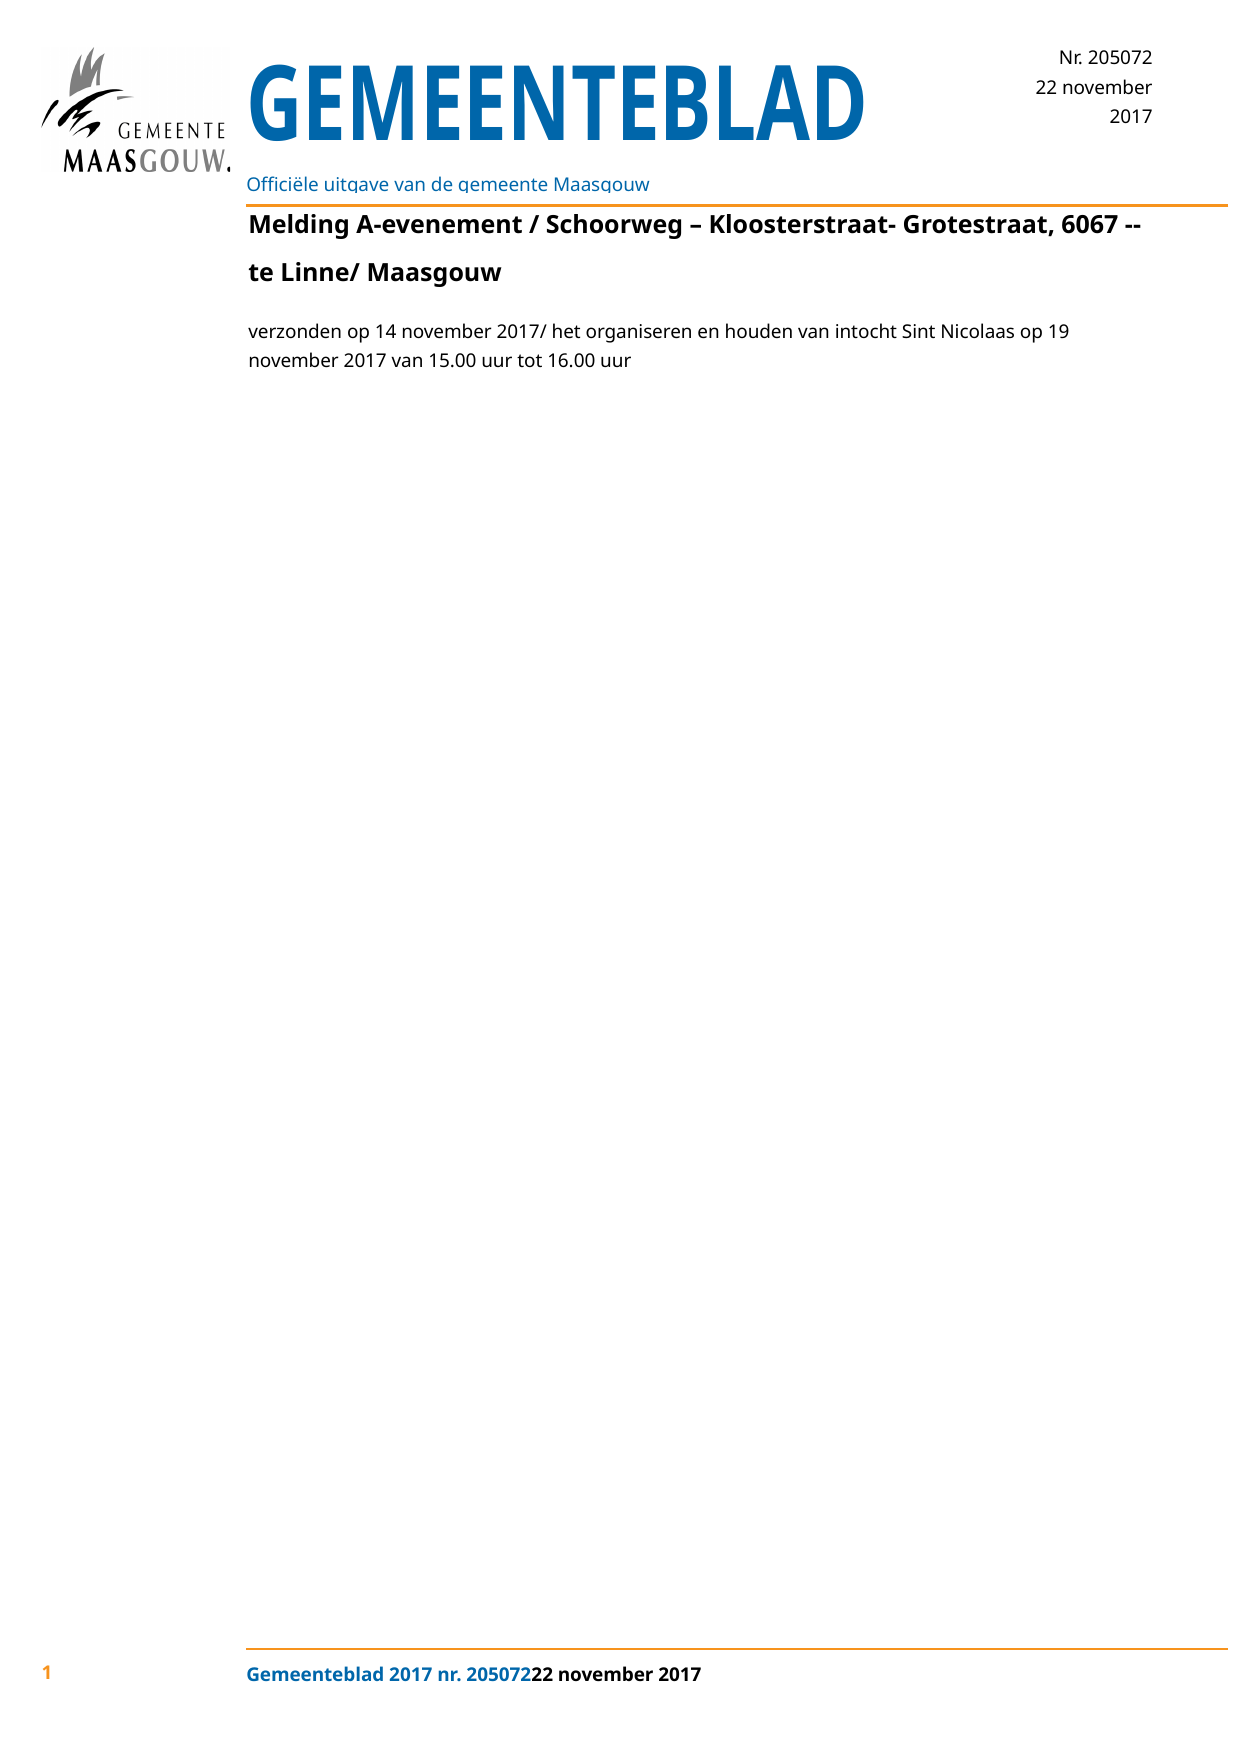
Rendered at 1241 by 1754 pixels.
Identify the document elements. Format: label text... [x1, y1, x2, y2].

text verzonden op 14 november 2017/ het organiseren en houden van intocht Sint Nicolaas op 19 november 2017 van 15.00 uur tot 16.00 uur [248, 318, 1152, 373]
picture [41, 47, 231, 172]
text Melding A-evenement / Schoorweg – Kloosterstraat- Grotestraat, 6067 -- te Linne/ Maasgouw [248, 207, 1152, 288]
